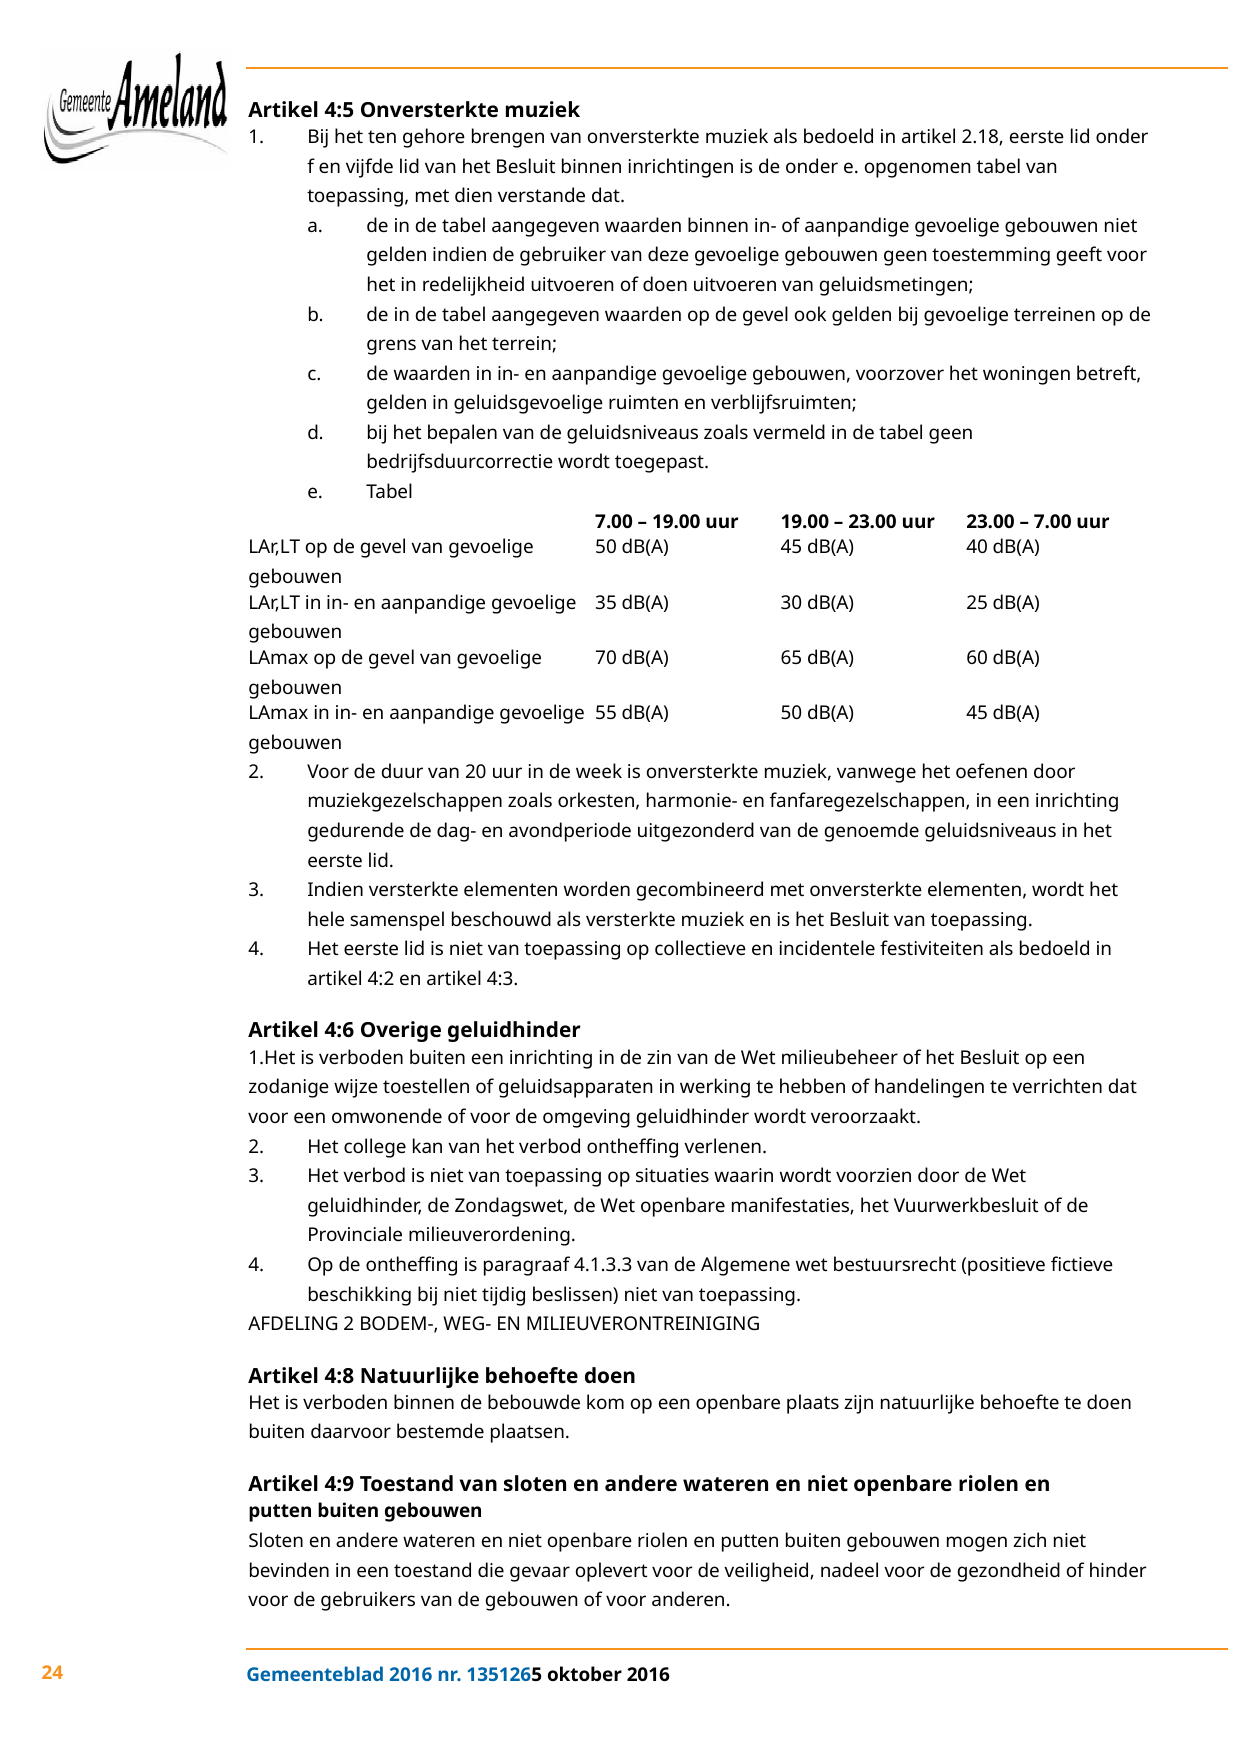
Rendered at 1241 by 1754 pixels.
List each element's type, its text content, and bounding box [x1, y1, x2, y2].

text Artikel 4:8 Natuurlijke behoefte doen [248, 1361, 1152, 1389]
text AFDELING 2 BODEM-, WEG- EN MILIEUVERONTREINIGING [248, 1310, 1152, 1336]
list Het eerste lid is niet van toepassing op collectieve en incidentele festiviteiten als bedoeld in artikel 4:2 en artikel 4:3. [248, 936, 1152, 991]
table_cell 35 dB(A) [595, 589, 780, 644]
table_header 19.00 – 23.00 uur [780, 508, 966, 534]
text Het is verboden binnen de bebouwde kom op een openbare plaats zijn natuurlijke behoefte te doen buiten daarvoor bestemde plaatsen. [248, 1389, 1152, 1444]
text Artikel 4:9 Toestand van sloten en andere wateren en niet openbare riolen en [248, 1469, 1152, 1498]
list Tabel [307, 478, 1152, 504]
text putten buiten gebouwen [248, 1498, 1152, 1523]
table_cell LAr,LT in in- en aanpandige gevoelige gebouwen [248, 589, 595, 644]
list bij het bepalen van de geluidsniveaus zoals vermeld in de tabel geen bedrijfsduurcorrectie wordt toegepast. [307, 419, 1152, 474]
table_cell 30 dB(A) [780, 589, 966, 644]
text Artikel 4:6 Overige geluidhinder [248, 1016, 1152, 1044]
table_cell 45 dB(A) [780, 534, 966, 589]
text Artikel 4:5 Onversterkte muziek [248, 95, 1152, 123]
table_header [248, 508, 595, 534]
list geluidhinder, de Zondagswet, de Wet openbare manifestaties, het Vuurwerkbesluit of de [248, 1192, 1152, 1218]
list Provinciale milieuverordening. [248, 1222, 1152, 1247]
text Sloten en andere wateren en niet openbare riolen en putten buiten gebouwen mogen zich niet bevinden in een toestand die gevaar oplevert voor de veiligheid, nadeel voor de gezondheid of hinder voor de gebruikers van de gebouwen of voor anderen. [248, 1527, 1152, 1612]
table_cell 65 dB(A) [780, 644, 966, 699]
table_cell 50 dB(A) [595, 534, 780, 589]
table_cell 70 dB(A) [595, 644, 780, 699]
list Voor de duur van 20 uur in de week is onversterkte muziek, vanwege het oefenen door muziekgezelschappen zoals orkesten, harmonie- en fanfaregezelschappen, in een inrichting gedurende de dag- en avondperiode uitgezonderd van de genoemde geluidsniveaus in het eerste lid. [248, 758, 1152, 873]
table_cell 40 dB(A) [966, 534, 1152, 589]
table_cell 60 dB(A) [966, 644, 1152, 699]
list beschikking bij niet tijdig beslissen) niet van toepassing. [248, 1281, 1152, 1306]
table_cell LAmax in in- en aanpandige gevoelige gebouwen [248, 700, 595, 755]
list Bij het ten gehore brengen van onversterkte muziek als bedoeld in artikel 2.18, eerste lid onder f en vijfde lid van het Besluit binnen inrichtingen is de onder e. opgenomen tabel van toepassing, met dien verstande dat. [248, 123, 1152, 208]
table_cell LAmax op de gevel van gevoelige gebouwen [248, 644, 595, 699]
list de in de tabel aangegeven waarden binnen in- of aanpandige gevoelige gebouwen niet gelden indien de gebruiker van deze gevoelige gebouwen geen toestemming geeft voor het in redelijkheid uitvoeren of doen uitvoeren van geluidsmetingen; [307, 212, 1152, 297]
text 1.Het is verboden buiten een inrichting in de zin van de Wet milieubeheer of het Besluit op een zodanige wijze toestellen of geluidsapparaten in werking te hebben of handelingen te verrichten dat voor een omwonende of voor de omgeving geluidhinder wordt veroorzaakt. [248, 1044, 1152, 1129]
list Op de ontheffing is paragraaf 4.1.3.3 van de Algemene wet bestuursrecht (positieve fictieve [248, 1251, 1152, 1277]
table_cell 50 dB(A) [780, 700, 966, 755]
table_cell 25 dB(A) [966, 589, 1152, 644]
list de in de tabel aangegeven waarden op de gevel ook gelden bij gevoelige terreinen op de grens van het terrein; [307, 301, 1152, 356]
list de waarden in in- en aanpandige gevoelige gebouwen, voorzover het woningen betreft, gelden in geluidsgevoelige ruimten en verblijfsruimten; [307, 360, 1152, 415]
table_cell LAr,LT op de gevel van gevoelige gebouwen [248, 534, 595, 589]
list Het verbod is niet van toepassing op situaties waarin wordt voorzien door de Wet [248, 1162, 1152, 1188]
table_cell 45 dB(A) [966, 700, 1152, 755]
picture [41, 47, 231, 172]
table_header 23.00 – 7.00 uur [966, 508, 1152, 534]
list Indien versterkte elementen worden gecombineerd met onversterkte elementen, wordt het hele samenspel beschouwd als versterkte muziek en is het Besluit van toepassing. [248, 876, 1152, 932]
table_header 7.00 – 19.00 uur [595, 508, 780, 534]
table_cell 55 dB(A) [595, 700, 780, 755]
list Het college kan van het verbod ontheffing verlenen. [248, 1133, 1152, 1158]
